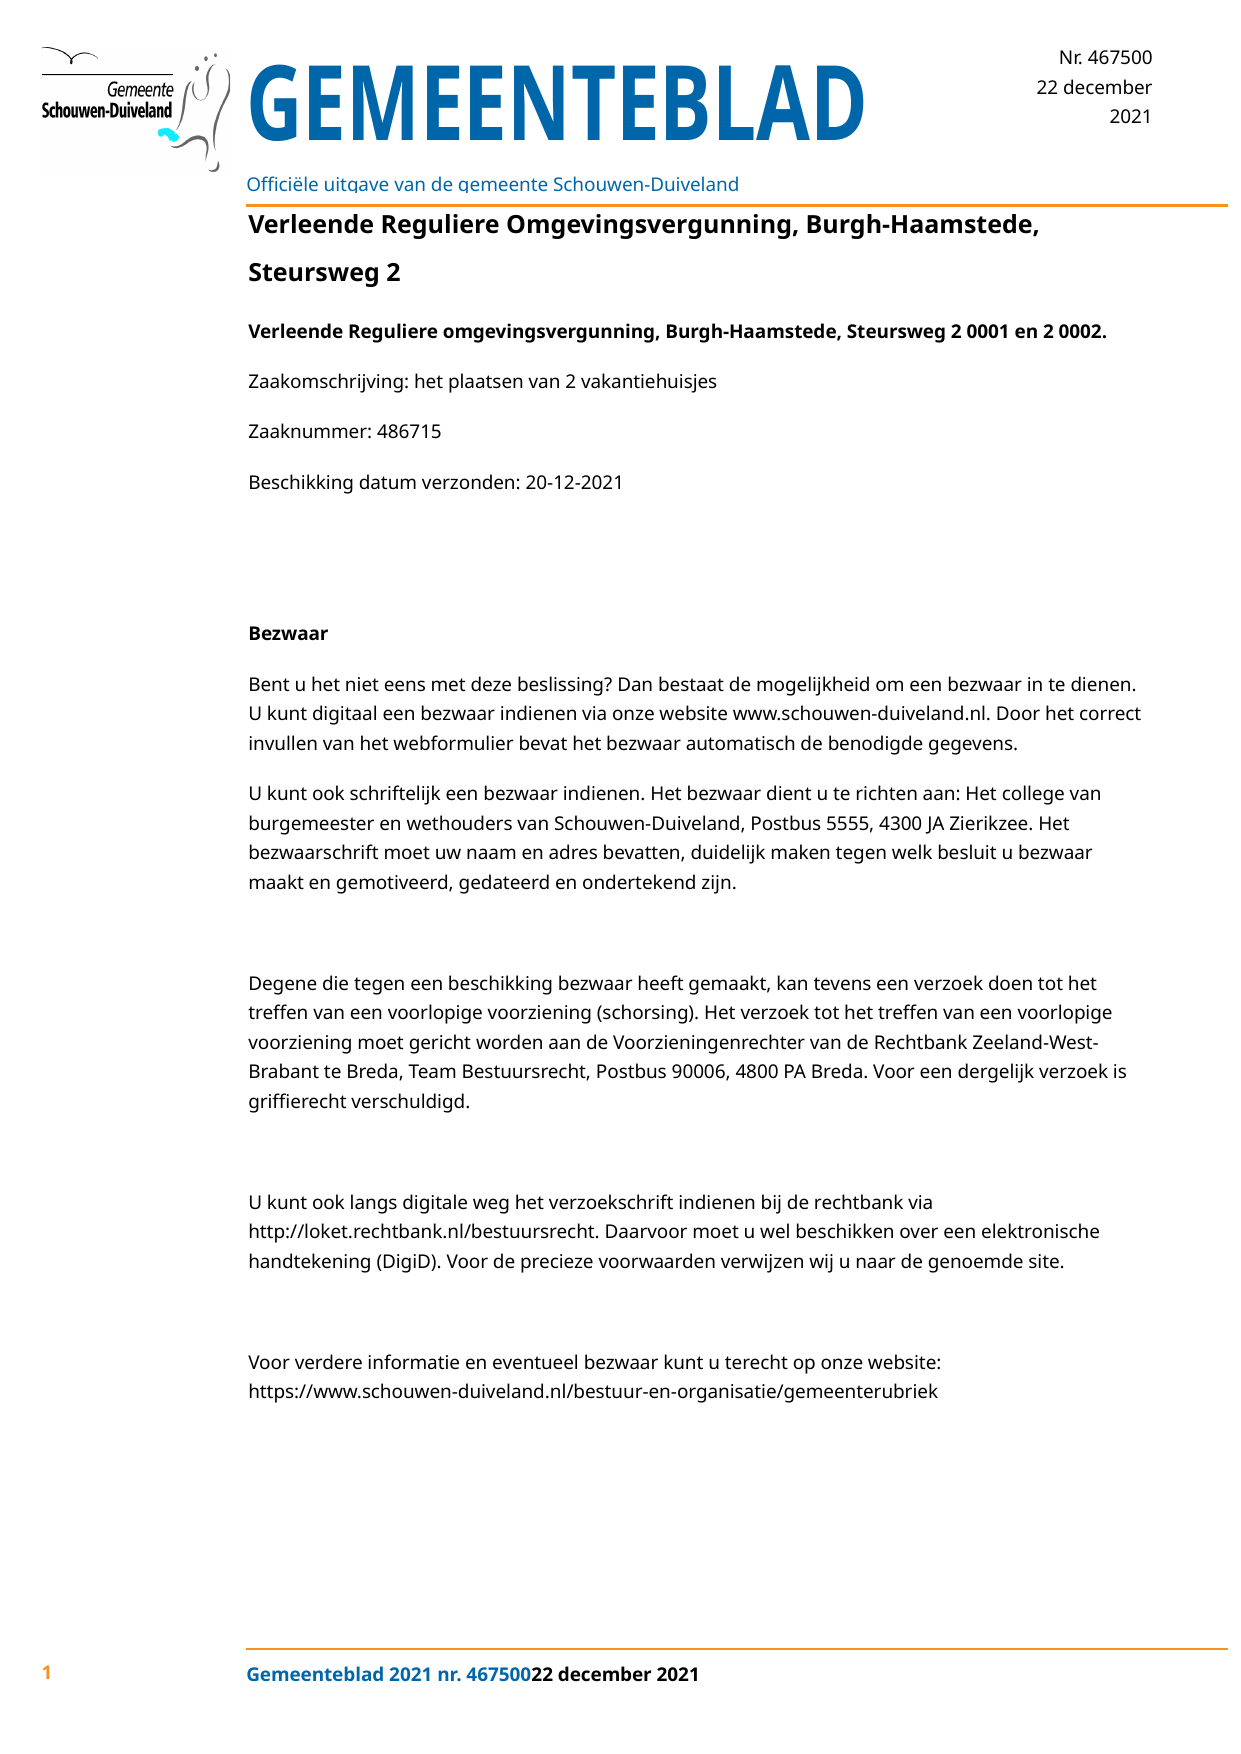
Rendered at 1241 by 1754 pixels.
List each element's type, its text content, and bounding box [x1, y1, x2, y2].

text Beschikking datum verzonden: 20-12-2021 [248, 469, 1152, 495]
text Voor verdere informatie en eventueel bezwaar kunt u terecht op onze website: https://www.schouwen-duiveland.nl/bestuur-en-organisatie/gemeenterubriek [248, 1349, 1152, 1404]
text Bezwaar [248, 620, 1152, 646]
text U kunt ook schriftelijk een bezwaar indienen. Het bezwaar dient u te richten aan: Het college van burgemeester en wethouders van Schouwen-Duiveland, Postbus 5555, 4300 JA Zierikzee. Het bezwaarschrift moet uw naam en adres bevatten, duidelijk maken tegen welk besluit u bezwaar maakt en gemotiveerd, gedateerd en ondertekend zijn. [248, 780, 1152, 895]
picture [41, 47, 231, 172]
text U kunt ook langs digitale weg het verzoekschrift indienen bij de rechtbank via http://loket.rechtbank.nl/bestuursrecht. Daarvoor moet u wel beschikken over een elektronische handtekening (DigiD). Voor de precieze voorwaarden verwijzen wij u naar de genoemde site. [248, 1189, 1152, 1274]
text Zaakomschrijving: het plaatsen van 2 vakantiehuisjes [248, 368, 1152, 394]
text Zaaknummer: 486715 [248, 419, 1152, 444]
text Verleende Reguliere omgevingsvergunning, Burgh-Haamstede, Steursweg 2 0001 en 2 0002. [248, 318, 1152, 344]
text Bent u het niet eens met deze beslissing? Dan bestaat de mogelijkheid om een bezwaar in te dienen. U kunt digitaal een bezwaar indienen via onze website www.schouwen-duiveland.nl. Door het correct invullen van het webformulier bevat het bezwaar automatisch de benodigde gegevens. [248, 671, 1152, 756]
text Degene die tegen een beschikking bezwaar heeft gemaakt, kan tevens een verzoek doen tot het treffen van een voorlopige voorziening (schorsing). Het verzoek tot het treffen van een voorlopige voorziening moet gericht worden aan de Voorzieningenrechter van de Rechtbank Zeeland-West-Brabant te Breda, Team Bestuursrecht, Postbus 90006, 4800 PA Breda. Voor een dergelijk verzoek is griffierecht verschuldigd. [248, 970, 1152, 1114]
text Verleende Reguliere Omgevingsvergunning, Burgh-Haamstede, Steursweg 2 [248, 207, 1152, 288]
